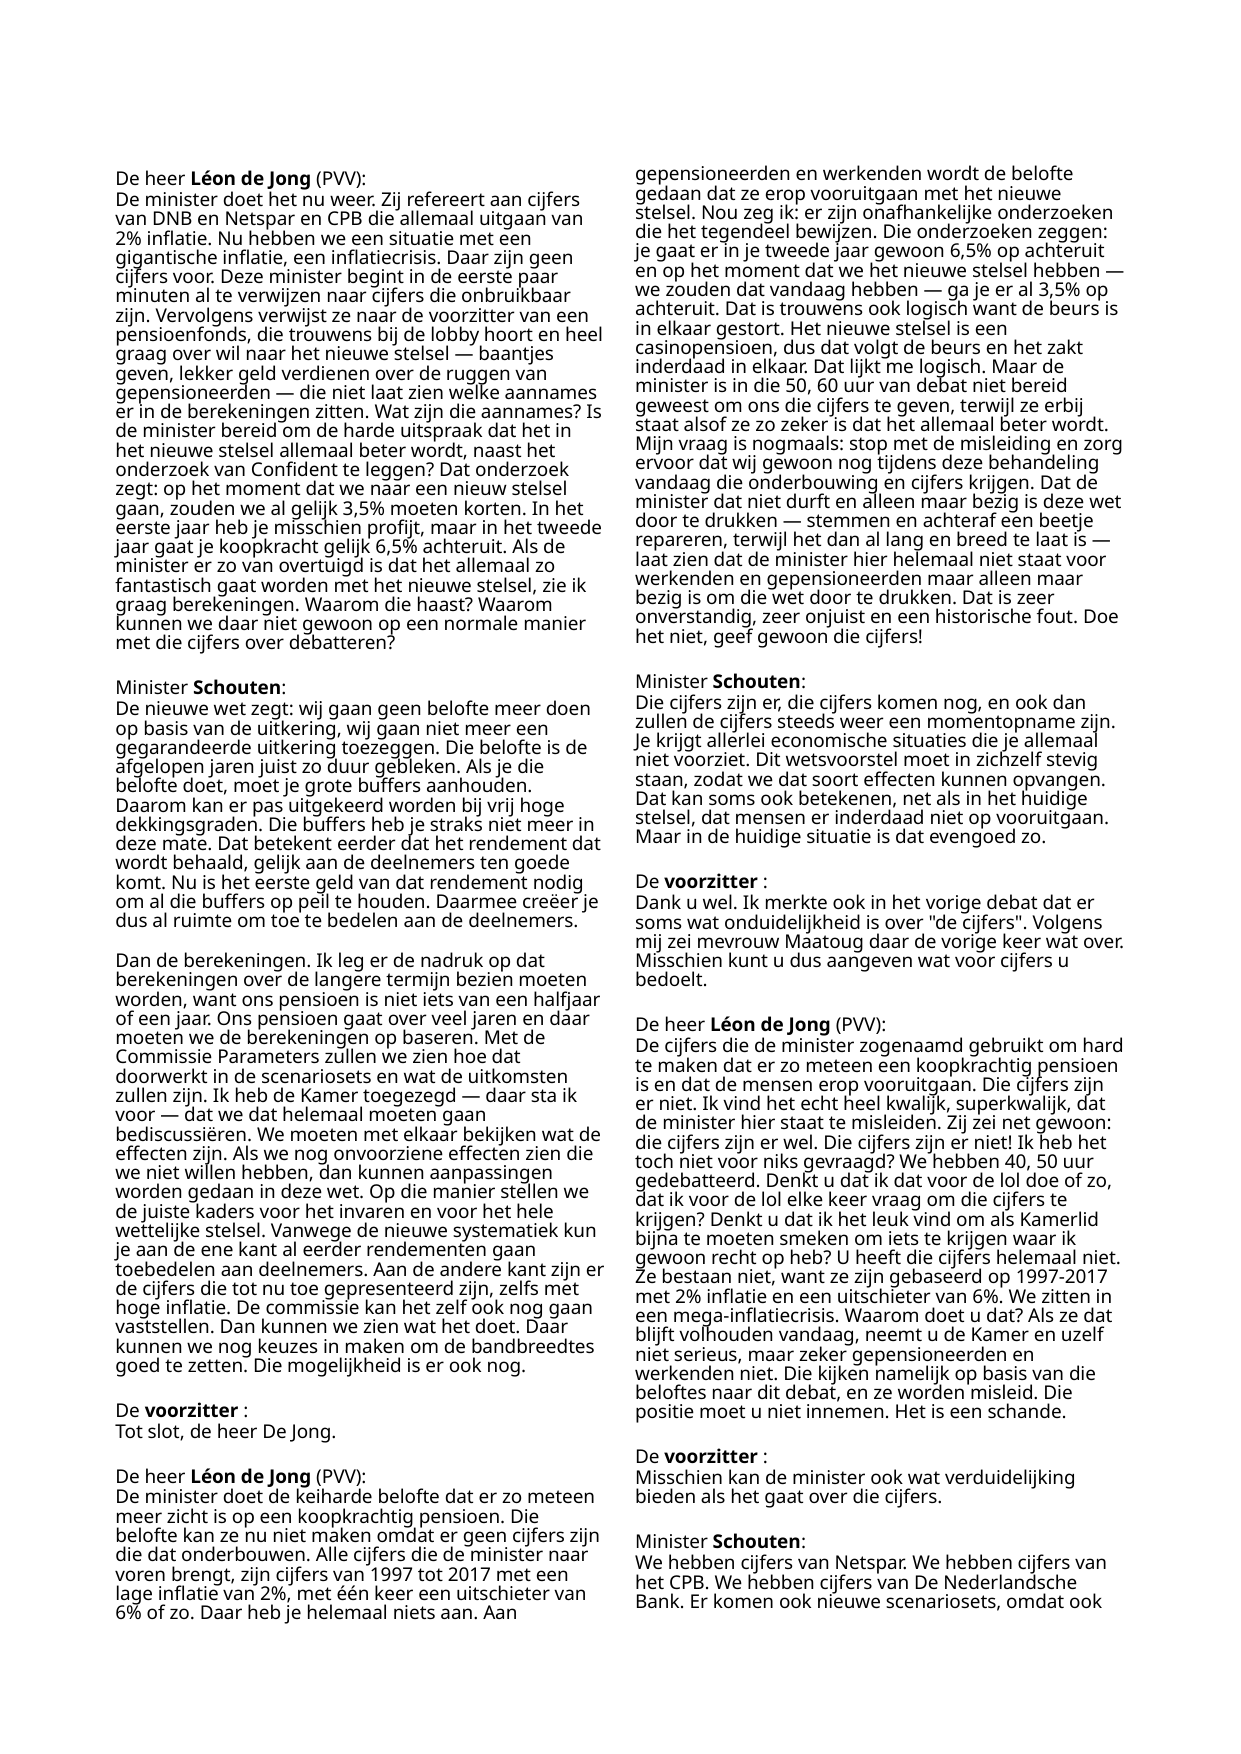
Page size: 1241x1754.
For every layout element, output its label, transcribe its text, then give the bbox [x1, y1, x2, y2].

text gepensioneerden en werkenden wordt de belofte gedaan dat ze erop vooruitgaan met het nieuwe stelsel. Nou zeg ik: er zijn onafhankelijke onderzoeken die het tegendeel bewijzen. Die onderzoeken zeggen: je gaat er in je tweede jaar gewoon 6,5% op achteruit en op het moment dat we het nieuwe stelsel hebben — we zouden dat vandaag hebben — ga je er al 3,5% op achteruit. Dat is trouwens ook logisch want de beurs is in elkaar gestort. Het nieuwe stelsel is een casinopensioen, dus dat volgt de beurs en het zakt inderdaad in elkaar. Dat lijkt me logisch. Maar de minister is in die 50, 60 uur van debat niet bereid geweest om ons die cijfers te geven, terwijl ze erbij staat alsof ze zo zeker is dat het allemaal beter wordt. Mijn vraag is nogmaals: stop met de misleiding en zorg ervoor dat wij gewoon nog tijdens deze behandeling vandaag die onderbouwing en cijfers krijgen. Dat de minister dat niet durft en alleen maar bezig is deze wet door te drukken — stemmen en achteraf een beetje repareren, terwijl het dan al lang en breed te laat is — laat zien dat de minister hier helemaal niet staat voor werkenden en gepensioneerden maar alleen maar bezig is om die wet door te drukken. Dat is zeer onverstandig, zeer onjuist en een historische fout. Doe het niet, geef gewoon die cijfers! [635, 165, 1125, 647]
text De heer Léon de Jong (PVV): [115, 1463, 605, 1488]
text Minister Schouten: [635, 668, 1125, 694]
text De heer Léon de Jong (PVV): [635, 1012, 1125, 1037]
text Dank u wel. Ik merkte ook in het vorige debat dat er soms wat onduidelijkheid is over "de cijfers". Volgens mij zei mevrouw Maatoug daar de vorige keer wat over. Misschien kunt u dus aangeven wat voor cijfers u bedoelt. [635, 894, 1125, 991]
text De minister doet de keiharde belofte dat er zo meteen meer zicht is op een koopkrachtig pensioen. Die belofte kan ze nu niet maken omdat er geen cijfers zijn die dat onderbouwen. Alle cijfers die de minister naar voren brengt, zijn cijfers van 1997 tot 2017 met een lage inflatie van 2%, met één keer een uitschieter van 6% of zo. Daar heb je helemaal niets aan. Aan [115, 1488, 605, 1623]
text Misschien kan de minister ook wat verduidelijking bieden als het gaat over die cijfers. [635, 1469, 1125, 1508]
text Dan de berekeningen. Ik leg er de nadruk op dat berekeningen over de langere termijn bezien moeten worden, want ons pensioen is niet iets van een halfjaar of een jaar. Ons pensioen gaat over veel jaren en daar moeten we de berekeningen op baseren. Met de Commissie Parameters zullen we zien hoe dat doorwerkt in de scenariosets en wat de uitkomsten zullen zijn. Ik heb de Kamer toegezegd — daar sta ik voor — dat we dat helemaal moeten gaan bediscussiëren. We moeten met elkaar bekijken wat de effecten zijn. Als we nog onvoorziene effecten zien die we niet willen hebben, dan kunnen aanpassingen worden gedaan in deze wet. Op die manier stellen we de juiste kaders voor het invaren en voor het hele wettelijke stelsel. Vanwege de nieuwe systematiek kun je aan de ene kant al eerder rendementen gaan toebedelen aan deelnemers. Aan de andere kant zijn er de cijfers die tot nu toe gepresenteerd zijn, zelfs met hoge inflatie. De commissie kan het zelf ook nog gaan vaststellen. Dan kunnen we zien wat het doet. Daar kunnen we nog keuzes in maken om de bandbreedtes goed te zetten. Die mogelijkheid is er ook nog. [115, 952, 605, 1376]
text De minister doet het nu weer. Zij refereert aan cijfers van DNB en Netspar en CPB die allemaal uitgaan van 2% inflatie. Nu hebben we een situatie met een gigantische inflatie, een inflatiecrisis. Daar zijn geen cijfers voor. Deze minister begint in de eerste paar minuten al te verwijzen naar cijfers die onbruikbaar zijn. Vervolgens verwijst ze naar de voorzitter van een pensioenfonds, die trouwens bij de lobby hoort en heel graag over wil naar het nieuwe stelsel — baantjes geven, lekker geld verdienen over de ruggen van gepensioneerden — die niet laat zien welke aannames er in de berekeningen zitten. Wat zijn die aannames? Is de minister bereid om de harde uitspraak dat het in het nieuwe stelsel allemaal beter wordt, naast het onderzoek van Confident te leggen? Dat onderzoek zegt: op het moment dat we naar een nieuw stelsel gaan, zouden we al gelijk 3,5% moeten korten. In het eerste jaar heb je misschien profijt, maar in het tweede jaar gaat je koopkracht gelijk 6,5% achteruit. Als de minister er zo van overtuigd is dat het allemaal zo fantastisch gaat worden met het nieuwe stelsel, zie ik graag berekeningen. Waarom die haast? Waarom kunnen we daar niet gewoon op een normale manier met die cijfers over debatteren? [115, 191, 605, 654]
text De cijfers die de minister zogenaamd gebruikt om hard te maken dat er zo meteen een koopkrachtig pensioen is en dat de mensen erop vooruitgaan. Die cijfers zijn er niet. Ik vind het echt heel kwalijk, superkwalijk, dat de minister hier staat te misleiden. Zij zei net gewoon: die cijfers zijn er wel. Die cijfers zijn er niet! Ik heb het toch niet voor niks gevraagd? We hebben 40, 50 uur gedebatteerd. Denkt u dat ik dat voor de lol doe of zo, dat ik voor de lol elke keer vraag om die cijfers te krijgen? Denkt u dat ik het leuk vind om als Kamerlid bijna te moeten smeken om iets te krijgen waar ik gewoon recht op heb? U heeft die cijfers helemaal niet. Ze bestaan niet, want ze zijn gebaseerd op 1997-2017 met 2% inflatie en een uitschieter van 6%. We zitten in een mega-inflatiecrisis. Waarom doet u dat? Als ze dat blijft volhouden vandaag, neemt u de Kamer en uzelf niet serieus, maar zeker gepensioneerden en werkenden niet. Die kijken namelijk op basis van die beloftes naar dit debat, en ze worden misleid. Die positie moet u niet innemen. Het is een schande. [635, 1037, 1125, 1423]
text We hebben cijfers van Netspar. We hebben cijfers van het CPB. We hebben cijfers van De Nederlandsche Bank. Er komen ook nieuwe scenariosets, omdat ook [635, 1554, 1125, 1612]
text Minister Schouten: [635, 1529, 1125, 1554]
text De voorzitter : [635, 869, 1125, 894]
text De voorzitter : [115, 1397, 605, 1423]
text Tot slot, de heer De Jong. [115, 1423, 605, 1442]
text Die cijfers zijn er, die cijfers komen nog, en ook dan zullen de cijfers steeds weer een momentopname zijn. Je krijgt allerlei economische situaties die je allemaal niet voorziet. Dit wetsvoorstel moet in zichzelf stevig staan, zodat we dat soort effecten kunnen opvangen. Dat kan soms ook betekenen, net als in het huidige stelsel, dat mensen er inderdaad niet op vooruitgaan. Maar in de huidige situatie is dat evengoed zo. [635, 694, 1125, 848]
text De heer Léon de Jong (PVV): [115, 165, 605, 191]
text De nieuwe wet zegt: wij gaan geen belofte meer doen op basis van de uitkering, wij gaan niet meer een gegarandeerde uitkering toezeggen. Die belofte is de afgelopen jaren juist zo duur gebleken. Als je die belofte doet, moet je grote buffers aanhouden. Daarom kan er pas uitgekeerd worden bij vrij hoge dekkingsgraden. Die buffers heb je straks niet meer in deze mate. Dat betekent eerder dat het rendement dat wordt behaald, gelijk aan de deelnemers ten goede komt. Nu is het eerste geld van dat rendement nodig om al die buffers op peil te houden. Daarmee creëer je dus al ruimte om toe te bedelen aan de deelnemers. [115, 700, 605, 931]
text Minister Schouten: [115, 674, 605, 700]
text De voorzitter : [635, 1443, 1125, 1469]
